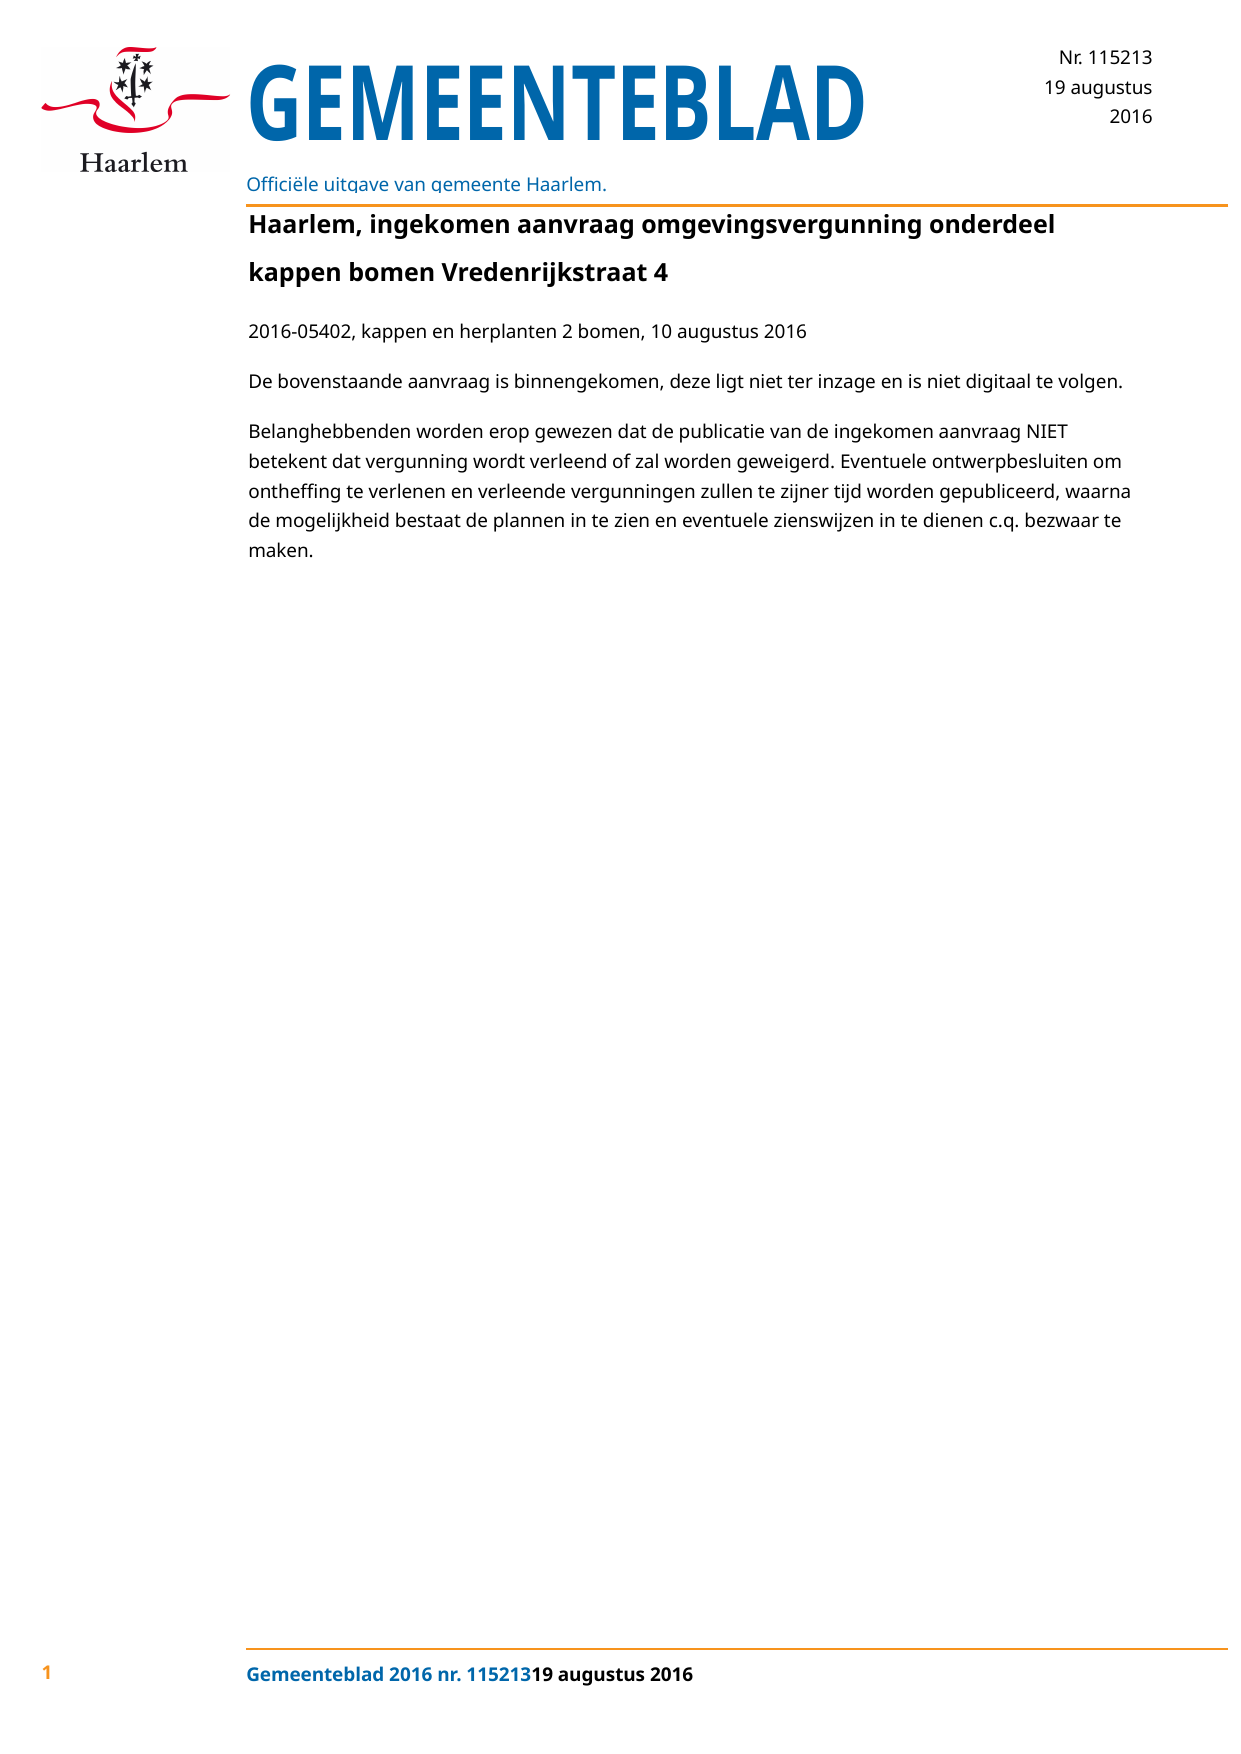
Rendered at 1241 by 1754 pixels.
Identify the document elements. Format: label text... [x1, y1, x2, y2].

picture [41, 47, 231, 172]
text De bovenstaande aanvraag is binnengekomen, deze ligt niet ter inzage en is niet digitaal te volgen. [248, 368, 1152, 394]
text Haarlem, ingekomen aanvraag omgevingsvergunning onderdeel kappen bomen Vredenrijkstraat 4 [248, 207, 1152, 288]
text Belanghebbenden worden erop gewezen dat de publicatie van de ingekomen aanvraag NIET betekent dat vergunning wordt verleend of zal worden geweigerd. Eventuele ontwerpbesluiten om ontheffing te verlenen en verleende vergunningen zullen te zijner tijd worden gepubliceerd, waarna de mogelijkheid bestaat de plannen in te zien en eventuele zienswijzen in te dienen c.q. bezwaar te maken. [248, 419, 1152, 563]
text 2016-05402, kappen en herplanten 2 bomen, 10 augustus 2016 [248, 318, 1152, 344]
